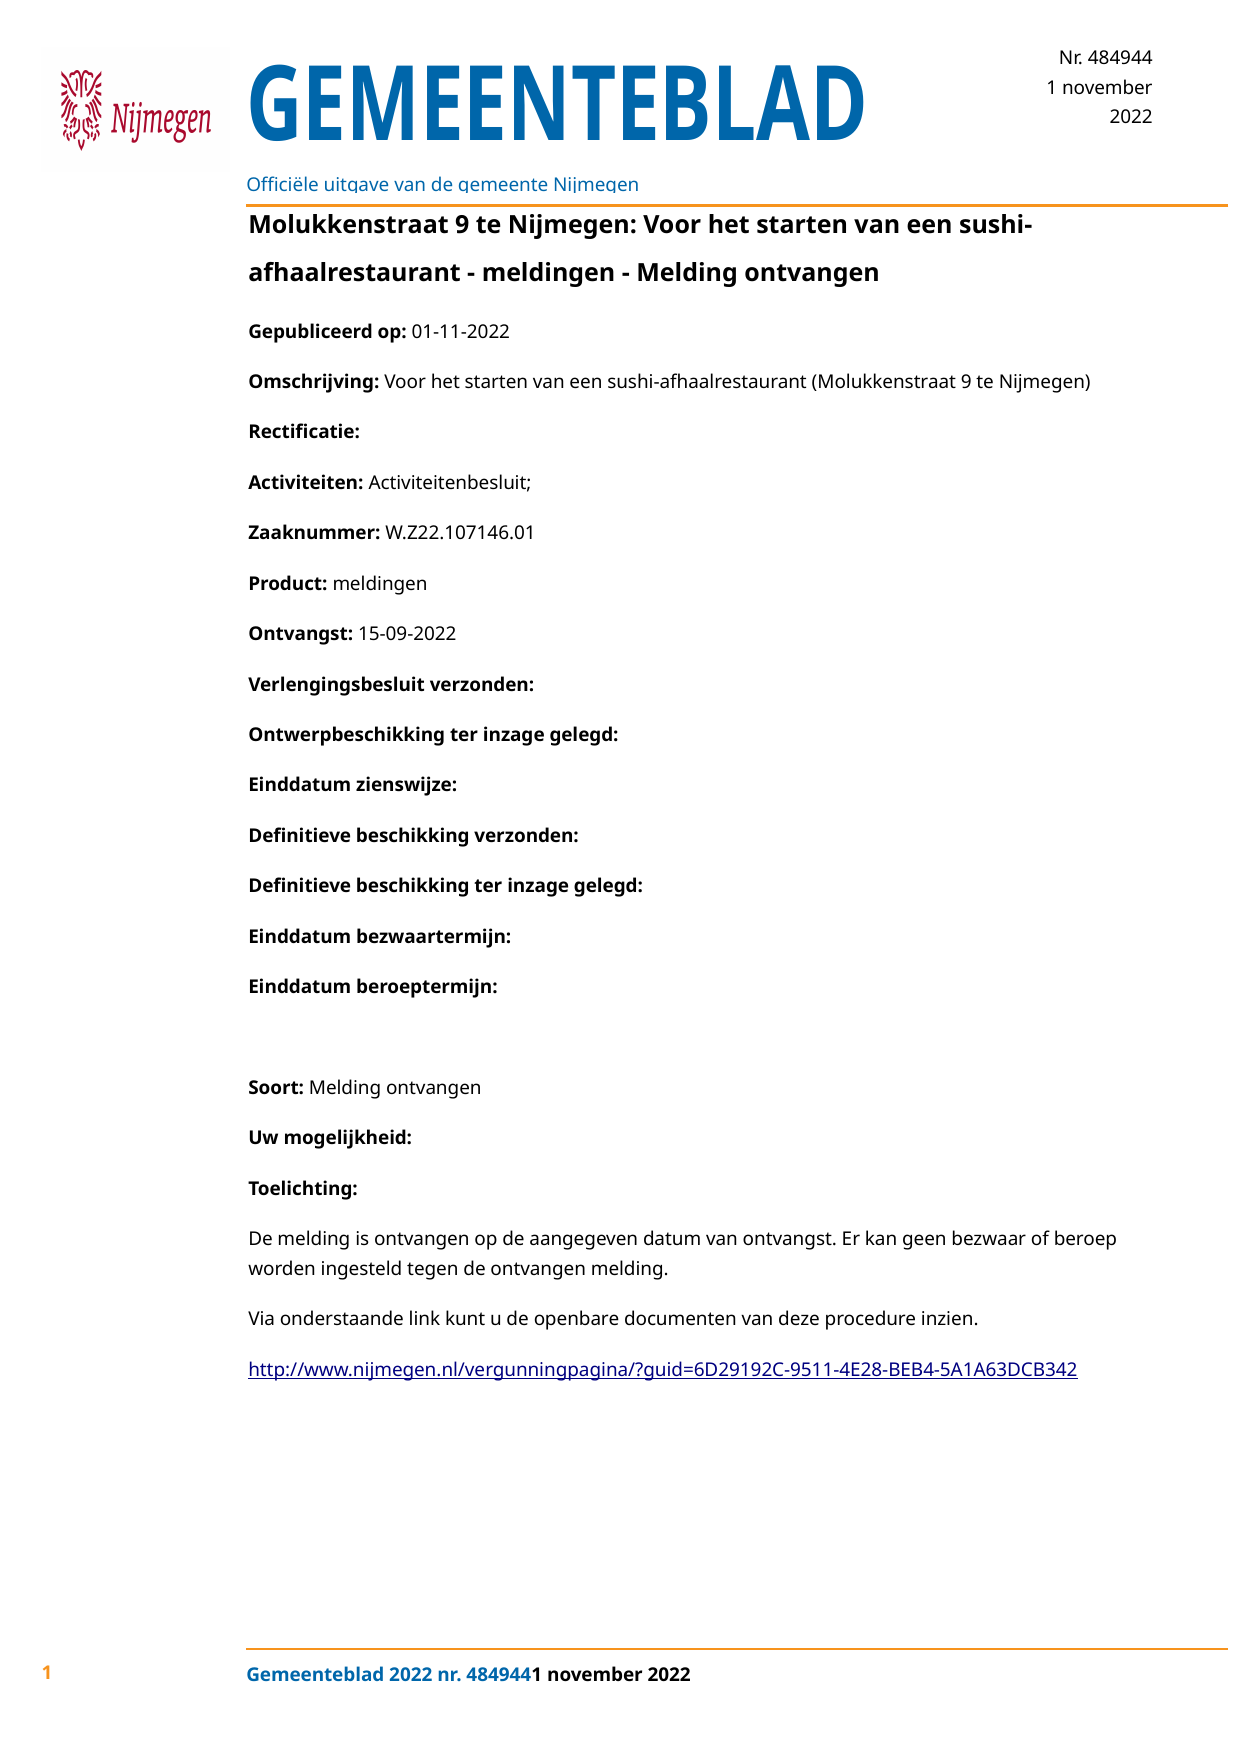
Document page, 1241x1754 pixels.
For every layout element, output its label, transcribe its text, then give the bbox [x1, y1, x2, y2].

text Via onderstaande link kunt u de openbare documenten van deze procedure inzien. [248, 1305, 1152, 1331]
text Uw mogelijkheid: [248, 1124, 1152, 1150]
text Ontvangst: 15-09-2022 [248, 620, 1152, 646]
picture [41, 47, 231, 172]
text Verlengingsbesluit verzonden: [248, 671, 1152, 697]
text Activiteiten: Activiteitenbesluit; [248, 469, 1152, 495]
text Einddatum bezwaartermijn: [248, 923, 1152, 949]
text De melding is ontvangen op de aangegeven datum van ontvangst. Er kan geen bezwaar of beroep worden ingesteld tegen de ontvangen melding. [248, 1225, 1152, 1281]
text Gepubliceerd op: 01-11-2022 [248, 318, 1152, 344]
text Rectificatie: [248, 419, 1152, 444]
text Einddatum beroeptermijn: [248, 973, 1152, 999]
text Toelichting: [248, 1175, 1152, 1201]
text Einddatum zienswijze: [248, 772, 1152, 797]
text Omschrijving: Voor het starten van een sushi-afhaalrestaurant (Molukkenstraat 9 te Nijmegen) [248, 368, 1152, 394]
text Molukkenstraat 9 te Nijmegen: Voor het starten van een sushi-afhaalrestaurant - meldingen - Melding ontvangen [248, 207, 1152, 288]
text Definitieve beschikking verzonden: [248, 822, 1152, 848]
text Definitieve beschikking ter inzage gelegd: [248, 872, 1152, 898]
text http://www.nijmegen.nl/vergunningpagina/?guid=6D29192C-9511-4E28-BEB4-5A1A63DCB342 [248, 1356, 1152, 1382]
text Soort: Melding ontvangen [248, 1074, 1152, 1100]
text Ontwerpbeschikking ter inzage gelegd: [248, 721, 1152, 747]
text Product: meldingen [248, 570, 1152, 596]
text Zaaknummer: W.Z22.107146.01 [248, 519, 1152, 545]
